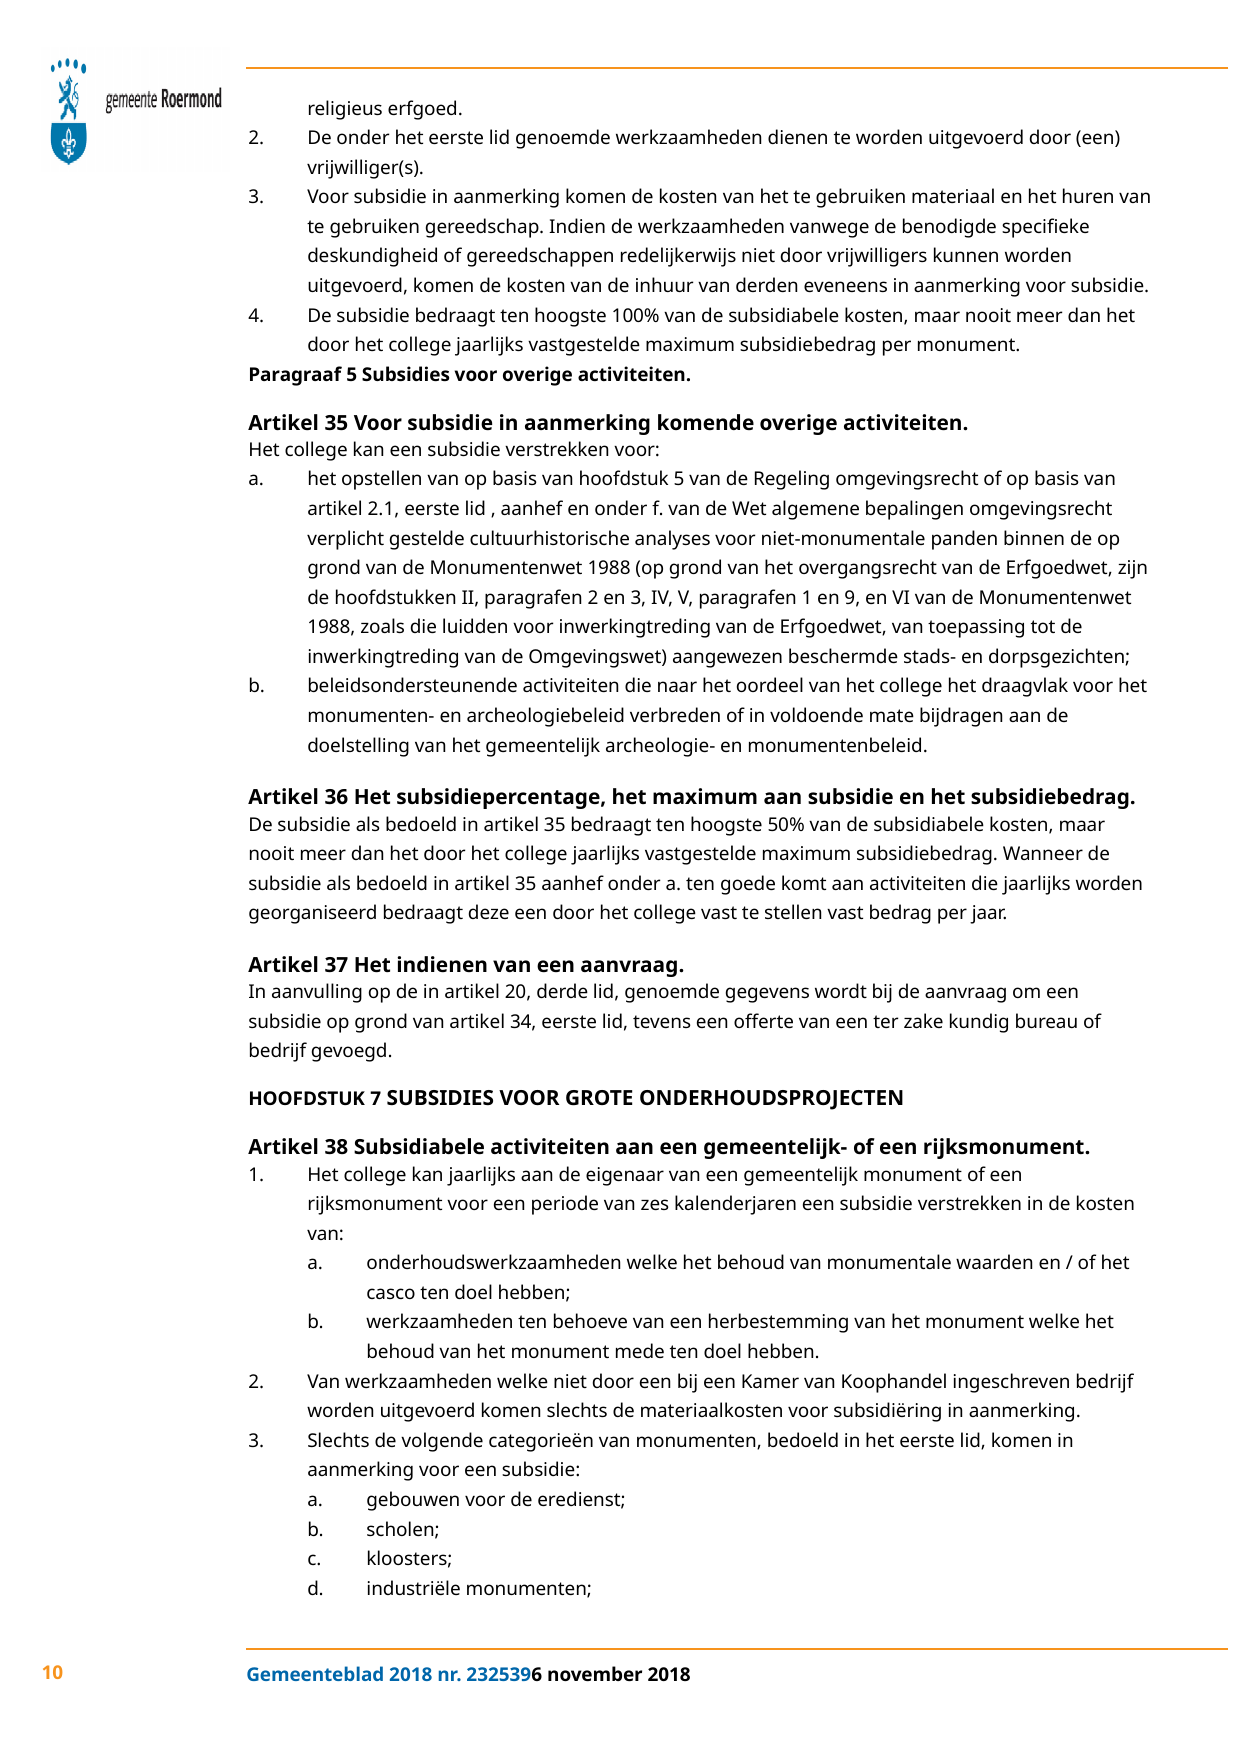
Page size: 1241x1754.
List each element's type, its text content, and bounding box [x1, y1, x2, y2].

text Artikel 35 Voor subsidie in aanmerking komende overige activiteiten. [248, 408, 1152, 436]
list industriële monumenten; [307, 1575, 1152, 1601]
list Het college kan jaarlijks aan de eigenaar van een gemeentelijk monument of een rijksmonument voor een periode van zes kalenderjaren een subsidie verstrekken in de kosten van: [248, 1161, 1152, 1246]
list beleidsondersteunende activiteiten die naar het oordeel van het college het draagvlak voor het monumenten- en archeologiebeleid verbreden of in voldoende mate bijdragen aan de doelstelling van het gemeentelijk archeologie- en monumentenbeleid. [248, 673, 1152, 758]
list Voor subsidie in aanmerking komen de kosten van het te gebruiken materiaal en het huren van te gebruiken gereedschap. Indien de werkzaamheden vanwege de benodigde specifieke deskundigheid of gereedschappen redelijkerwijs niet door vrijwilligers kunnen worden uitgevoerd, komen de kosten van de inhuur van derden eveneens in aanmerking voor subsidie. [248, 183, 1152, 298]
list De onder het eerste lid genoemde werkzaamheden dienen te worden uitgevoerd door (een) vrijwilliger(s). [248, 124, 1152, 180]
list Van werkzaamheden welke niet door een bij een Kamer van Koophandel ingeschreven bedrijf worden uitgevoerd komen slechts de materiaalkosten voor subsidiëring in aanmerking. [248, 1368, 1152, 1423]
text Paragraaf 5 Subsidies voor overige activiteiten. [248, 361, 1152, 387]
picture [41, 47, 231, 172]
list De subsidie bedraagt ten hoogste 100% van de subsidiabele kosten, maar nooit meer dan het door het college jaarlijks vastgestelde maximum subsidiebedrag per monument. [248, 302, 1152, 357]
list onderhoudswerkzaamheden welke het behoud van monumentale waarden en / of het casco ten doel hebben; [307, 1249, 1152, 1305]
text Artikel 38 Subsidiabele activiteiten aan een gemeentelijk- of een rijksmonument. [248, 1132, 1152, 1161]
list scholen; [307, 1516, 1152, 1542]
list kloosters; [307, 1545, 1152, 1571]
text Het college kan een subsidie verstrekken voor: [248, 436, 1152, 462]
text Artikel 37 Het indienen van een aanvraag. [248, 950, 1152, 978]
text De subsidie als bedoeld in artikel 35 bedraagt ten hoogste 50% van de subsidiabele kosten, maar nooit meer dan het door het college jaarlijks vastgestelde maximum subsidiebedrag. Wanneer de subsidie als bedoeld in artikel 35 aanhef onder a. ten goede komt aan activiteiten die jaarlijks worden georganiseerd bedraagt deze een door het college vast te stellen vast bedrag per jaar. [248, 811, 1152, 925]
list werkzaamheden ten behoeve van een herbestemming van het monument welke het behoud van het monument mede ten doel hebben. [307, 1309, 1152, 1364]
list het opstellen van op basis van hoofdstuk 5 van de Regeling omgevingsrecht of op basis van artikel 2.1, eerste lid , aanhef en onder f. van de Wet algemene bepalingen omgevingsrecht verplicht gestelde cultuurhistorische analyses voor niet-monumentale panden binnen de op grond van de Monumentenwet 1988 (op grond van het overgangsrecht van de Erfgoedwet, zijn de hoofdstukken II, paragrafen 2 en 3, IV, V, paragrafen 1 en 9, en VI van de Monumentenwet 1988, zoals die luidden voor inwerkingtreding van de Erfgoedwet, van toepassing tot de inwerkingtreding van de Omgevingswet) aangewezen beschermde stads- en dorpsgezichten; [248, 466, 1152, 669]
list Slechts de volgende categorieën van monumenten, bedoeld in het eerste lid, komen in aanmerking voor een subsidie: [248, 1427, 1152, 1482]
text Artikel 36 Het subsidiepercentage, het maximum aan subsidie en het subsidiebedrag. [248, 782, 1152, 811]
list gebouwen voor de eredienst; [307, 1486, 1152, 1512]
text In aanvulling op de in artikel 20, derde lid, genoemde gegevens wordt bij de aanvraag om een subsidie op grond van artikel 34, eerste lid, tevens een offerte van een ter zake kundig bureau of bedrijf gevoegd. [248, 978, 1152, 1063]
list religieus erfgoed. [248, 95, 1152, 121]
text HOOFDSTUK 7 SUBSIDIES VOOR GROTE ONDERHOUDSPROJECTEN [248, 1083, 1152, 1112]
